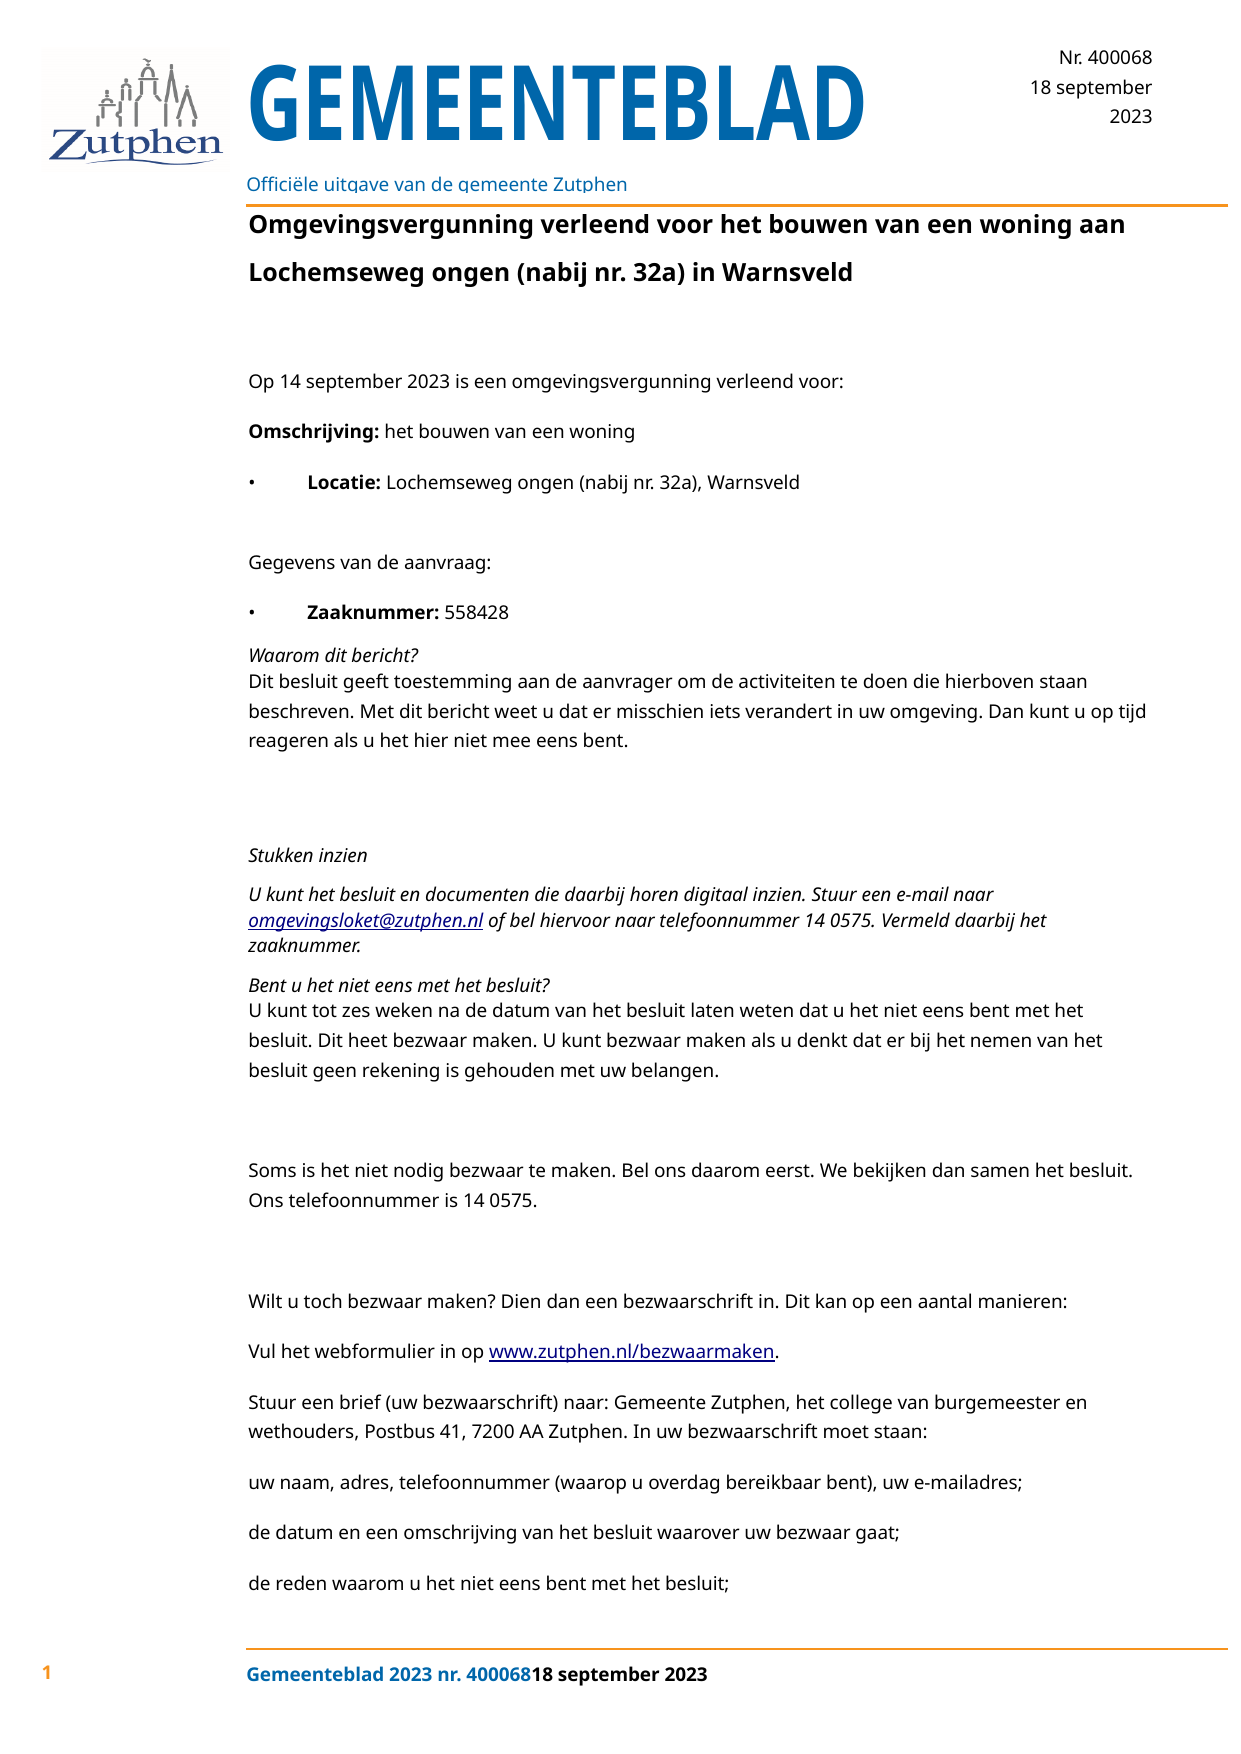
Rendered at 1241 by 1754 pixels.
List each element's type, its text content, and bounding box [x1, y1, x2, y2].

text uw naam, adres, telefoonnummer (waarop u overdag bereikbaar bent), uw e-mailadres; [248, 1469, 1152, 1495]
text Stuur een brief (uw bezwaarschrift) naar: Gemeente Zutphen, het college van burgemeester en wethouders, Postbus 41, 7200 AA Zutphen. In uw bezwaarschrift moet staan: [248, 1389, 1152, 1444]
list Zaaknummer: 558428 [248, 599, 1152, 625]
text Omschrijving: het bouwen van een woning [248, 419, 1152, 444]
text U kunt tot zes weken na de datum van het besluit laten weten dat u het niet eens bent met het besluit. Dit heet bezwaar maken. U kunt bezwaar maken als u denkt dat er bij het nemen van het besluit geen rekening is gehouden met uw belangen. [248, 998, 1152, 1083]
text Dit besluit geeft toestemming aan de aanvrager om de activiteiten te doen die hierboven staan beschreven. Met dit bericht weet u dat er misschien iets verandert in uw omgeving. Dan kunt u op tijd reageren als u het hier niet mee eens bent. [248, 668, 1152, 753]
text U kunt het besluit en documenten die daarbij horen digitaal inzien. Stuur een e-mail naar omgevingsloket@zutphen.nl of bel hiervoor naar telefoonnummer 14 0575. Vermeld daarbij het zaaknummer. [248, 881, 1152, 958]
text Waarom dit bericht? [248, 643, 1152, 668]
list Locatie: Lochemseweg ongen (nabij nr. 32a), Warnsveld [248, 469, 1152, 495]
text Gegevens van de aanvraag: [248, 549, 1152, 575]
text Op 14 september 2023 is een omgevingsvergunning verleend voor: [248, 368, 1152, 394]
text Wilt u toch bezwaar maken? Dien dan een bezwaarschrift in. Dit kan op een aantal manieren: [248, 1288, 1152, 1314]
picture [41, 47, 231, 172]
text Vul het webformulier in op www.zutphen.nl/bezwaarmaken. [248, 1338, 1152, 1364]
text Soms is het niet nodig bezwaar te maken. Bel ons daarom eerst. We bekijken dan samen het besluit. Ons telefoonnummer is 14 0575. [248, 1158, 1152, 1213]
text de reden waarom u het niet eens bent met het besluit; [248, 1570, 1152, 1596]
text Stukken inzien [248, 842, 1152, 868]
text Bent u het niet eens met het besluit? [248, 972, 1152, 998]
text Omgevingsvergunning verleend voor het bouwen van een woning aan Lochemseweg ongen (nabij nr. 32a) in Warnsveld [248, 207, 1152, 288]
text de datum en een omschrijving van het besluit waarover uw bezwaar gaat; [248, 1519, 1152, 1545]
